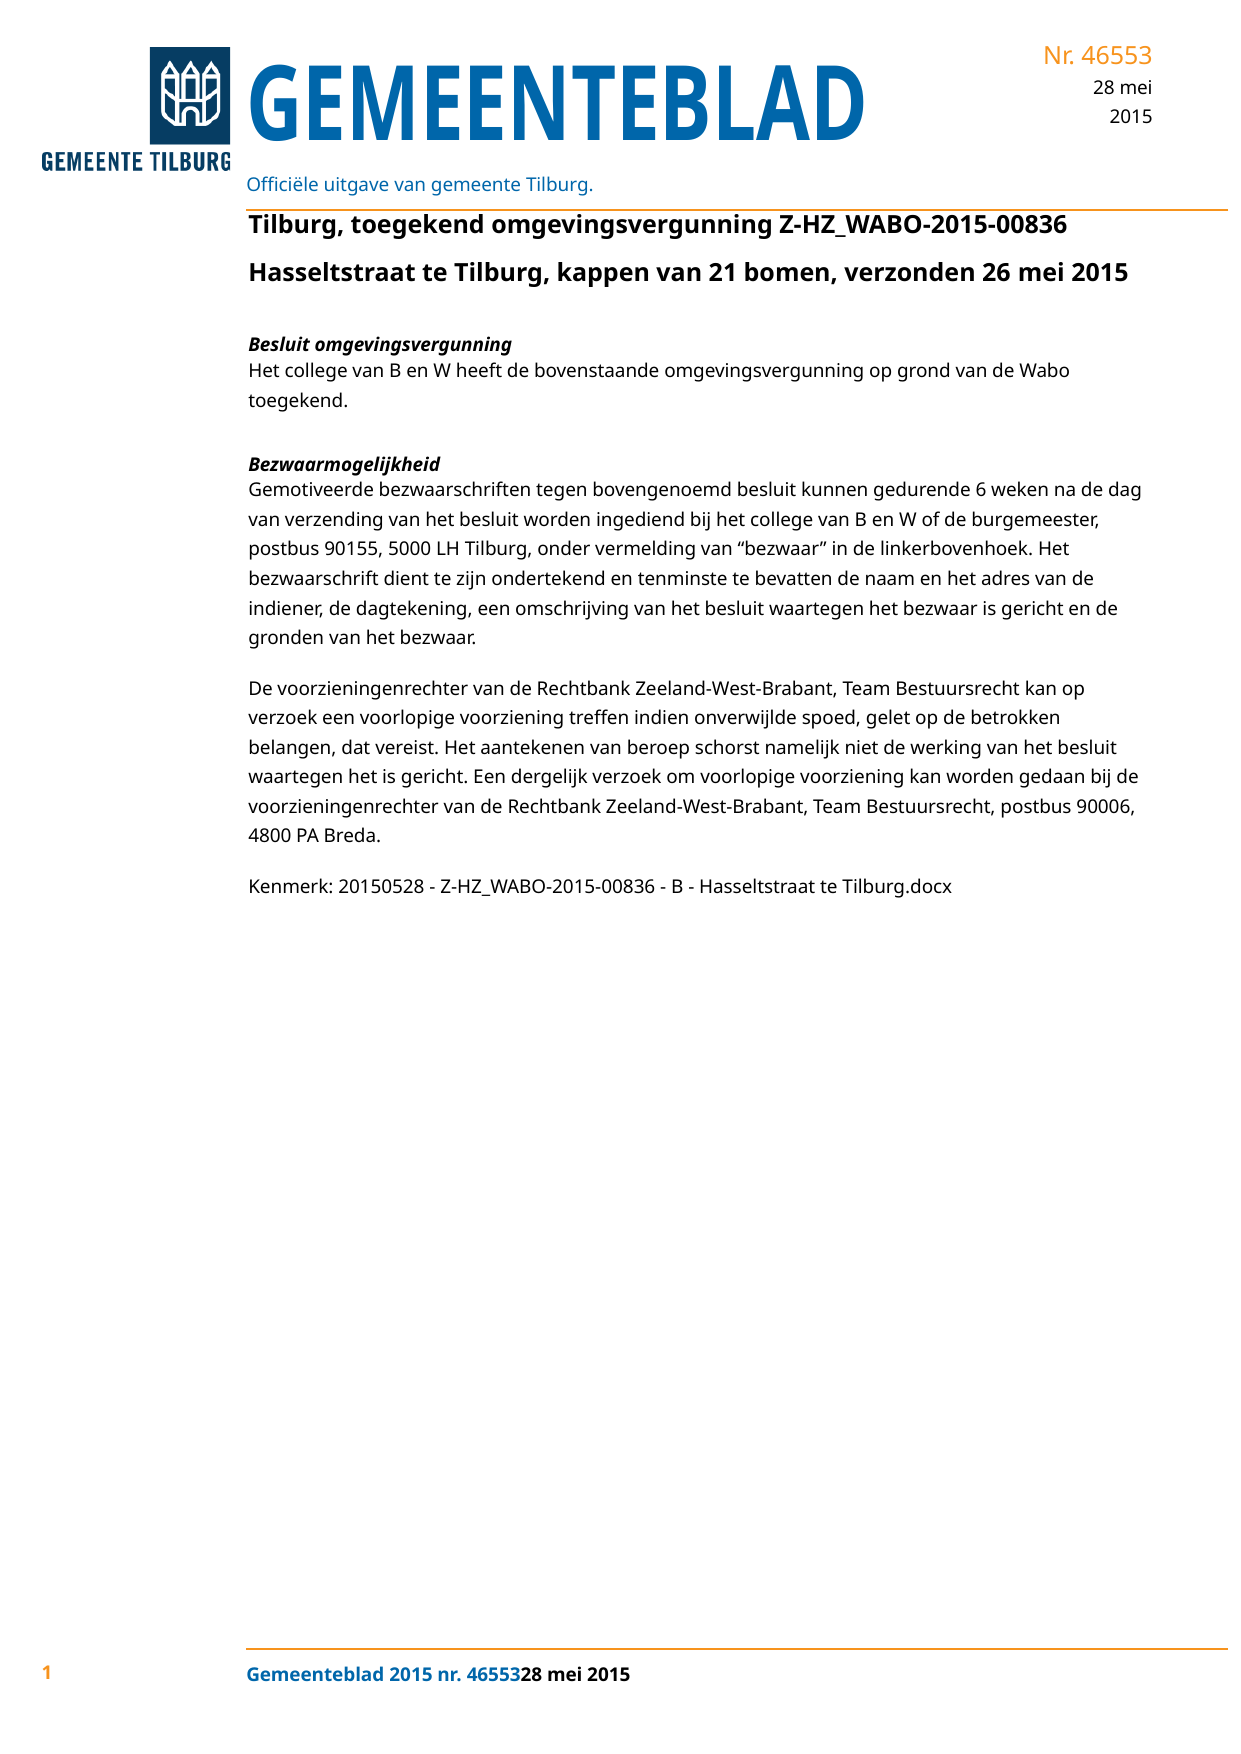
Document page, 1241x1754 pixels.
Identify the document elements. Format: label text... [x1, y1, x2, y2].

text Besluit omgevingsvergunning [248, 331, 1152, 357]
text Kenmerk: 20150528 - Z-HZ_WABO-2015-00836 - B - Hasseltstraat te Tilburg.docx [248, 873, 1152, 899]
text De voorzieningenrechter van de Rechtbank Zeeland-West-Brabant, Team Bestuursrecht kan op verzoek een voorlopige voorziening treffen indien onverwijlde spoed, gelet op de betrokken belangen, dat vereist. Het aantekenen van beroep schorst namelijk niet de werking van het besluit waartegen het is gericht. Een dergelijk verzoek om voorlopige voorziening kan worden gedaan bij de voorzieningenrechter van de Rechtbank Zeeland-West-Brabant, Team Bestuursrecht, postbus 90006, 4800 PA Breda. [248, 675, 1152, 848]
text Het college van B en W heeft de bovenstaande omgevingsvergunning op grond van de Wabo toegekend. [248, 357, 1152, 412]
text Bezwaarmogelijkheid [248, 451, 1152, 476]
text Gemotiveerde bezwaarschriften tegen bovengenoemd besluit kunnen gedurende 6 weken na de dag van verzending van het besluit worden ingediend bij het college van B en W of de burgemeester, postbus 90155, 5000 LH Tilburg, onder vermelding van “bezwaar” in de linkerbovenhoek. Het bezwaarschrift dient te zijn ondertekend en tenminste te bevatten de naam en het adres van de indiener, de dagtekening, een omschrijving van het besluit waartegen het bezwaar is gericht en de gronden van het bezwaar. [248, 476, 1152, 650]
picture [41, 47, 231, 172]
text Tilburg, toegekend omgevingsvergunning Z-HZ_WABO-2015-00836 Hasseltstraat te Tilburg, kappen van 21 bomen, verzonden 26 mei 2015 [248, 211, 1152, 288]
